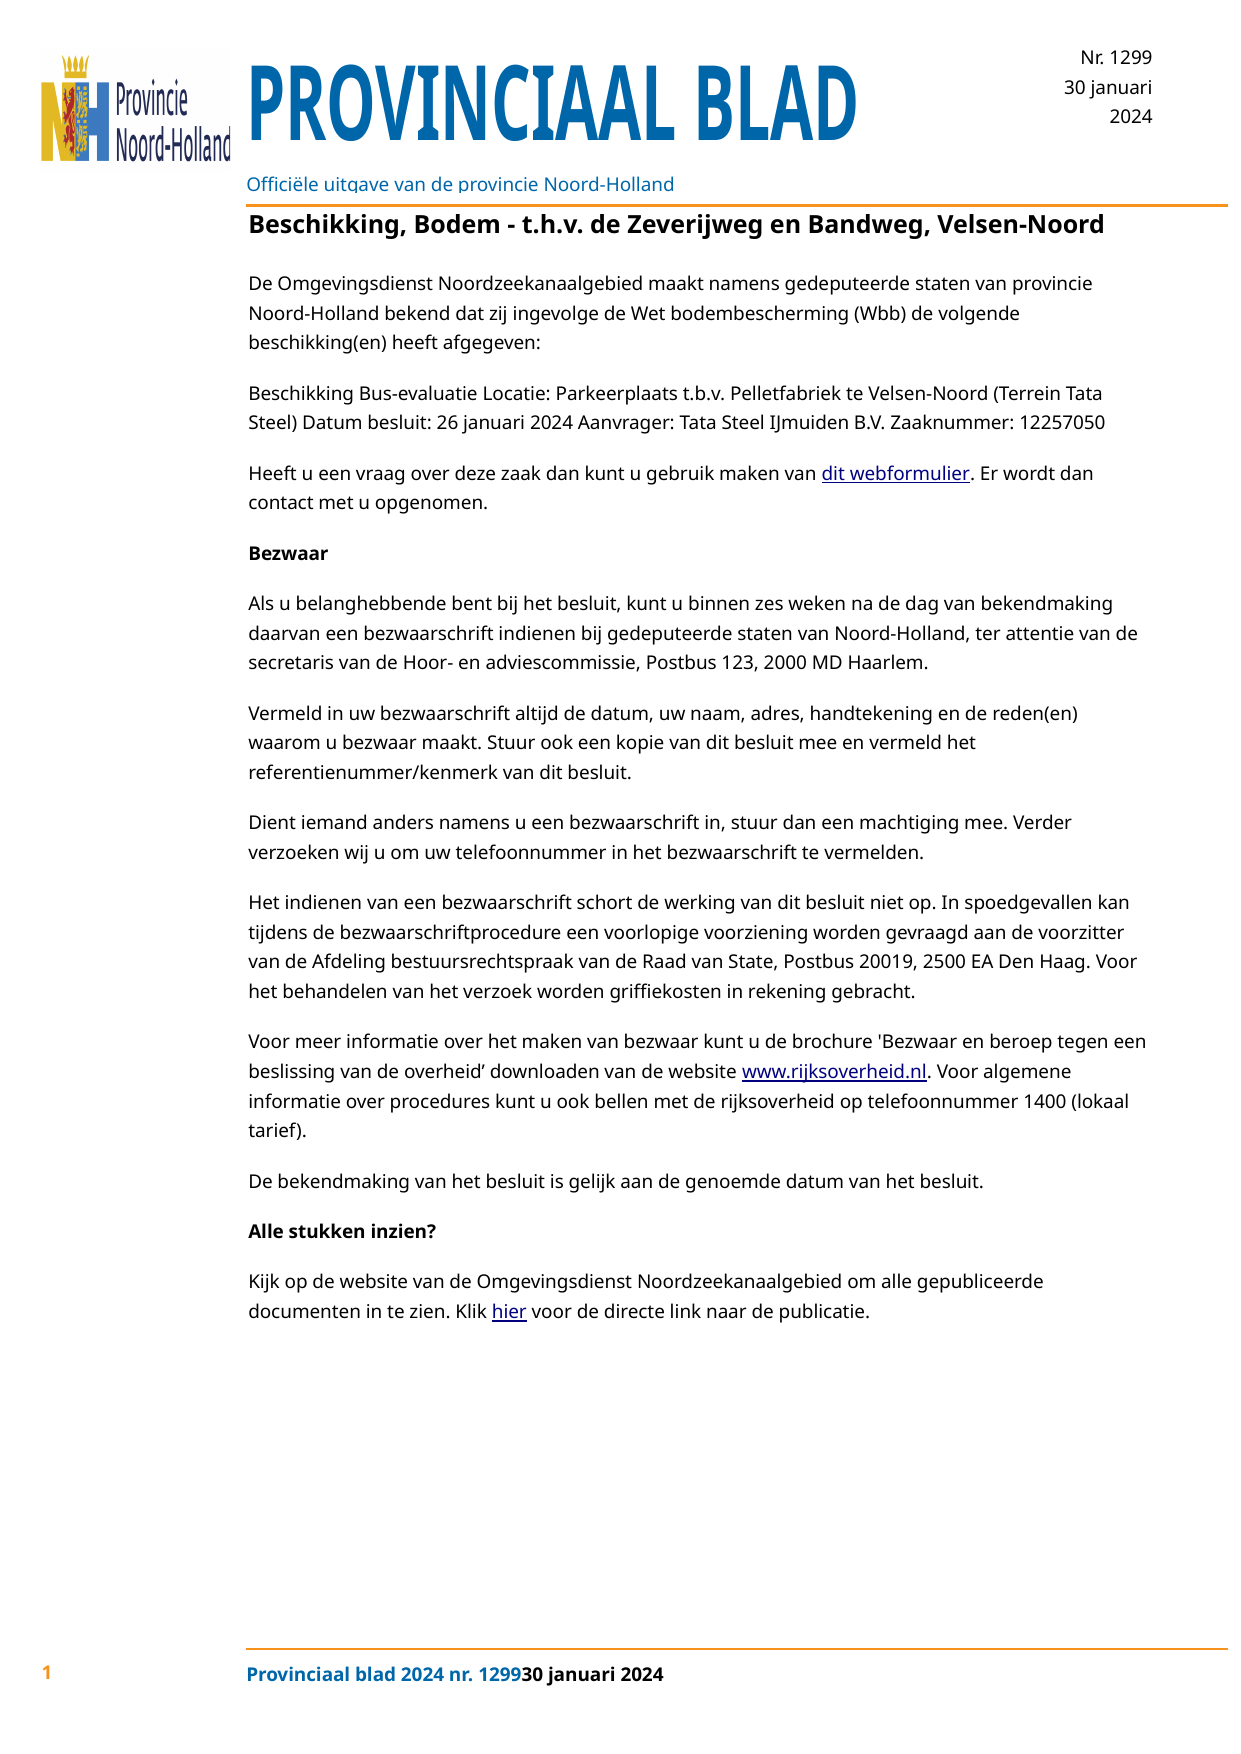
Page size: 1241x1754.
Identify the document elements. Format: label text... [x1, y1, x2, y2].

text De bekendmaking van het besluit is gelijk aan de genoemde datum van het besluit. [248, 1168, 1152, 1193]
text Het indienen van een bezwaarschrift schort de werking van dit besluit niet op. In spoedgevallen kan tijdens de bezwaarschriftprocedure een voorlopige voorziening worden gevraagd aan de voorzitter van de Afdeling bestuursrechtspraak van de Raad van State, Postbus 20019, 2500 EA Den Haag. Voor het behandelen van het verzoek worden griffiekosten in rekening gebracht. [248, 889, 1152, 1004]
text Vermeld in uw bezwaarschrift altijd de datum, uw naam, adres, handtekening en de reden(en) waarom u bezwaar maakt. Stuur ook een kopie van dit besluit mee en vermeld het referentienummer/kenmerk van dit besluit. [248, 700, 1152, 785]
picture [41, 47, 231, 172]
text Beschikking, Bodem - t.h.v. de Zeverijweg en Bandweg, Velsen-Noord [248, 207, 1152, 241]
text Bezwaar [248, 540, 1152, 566]
text De Omgevingsdienst Noordzeekanaalgebied maakt namens gedeputeerde staten van provincie Noord-Holland bekend dat zij ingevolge de Wet bodembescherming (Wbb) de volgende beschikking(en) heeft afgegeven: [248, 270, 1152, 355]
text Kijk op de website van de Omgevingsdienst Noordzeekanaalgebied om alle gepubliceerde documenten in te zien. Klik hier voor de directe link naar de publicatie. [248, 1269, 1152, 1324]
text Beschikking Bus-evaluatie Locatie: Parkeerplaats t.b.v. Pelletfabriek te Velsen-Noord (Terrein Tata Steel) Datum besluit: 26 januari 2024 Aanvrager: Tata Steel IJmuiden B.V. Zaaknummer: 12257050 [248, 380, 1152, 435]
text Als u belanghebbende bent bij het besluit, kunt u binnen zes weken na de dag van bekendmaking daarvan een bezwaarschrift indienen bij gedeputeerde staten van Noord-Holland, ter attentie van de secretaris van de Hoor- en adviescommissie, Postbus 123, 2000 MD Haarlem. [248, 590, 1152, 675]
text Voor meer informatie over het maken van bezwaar kunt u de brochure 'Bezwaar en beroep tegen een beslissing van de overheid’ downloaden van de website www.rijksoverheid.nl. Voor algemene informatie over procedures kunt u ook bellen met de rijksoverheid op telefoonnummer 1400 (lokaal tarief). [248, 1029, 1152, 1143]
text Dient iemand anders namens u een bezwaarschrift in, stuur dan een machtiging mee. Verder verzoeken wij u om uw telefoonnummer in het bezwaarschrift te vermelden. [248, 809, 1152, 865]
text Alle stukken inzien? [248, 1218, 1152, 1244]
text Heeft u een vraag over deze zaak dan kunt u gebruik maken van dit webformulier. Er wordt dan contact met u opgenomen. [248, 460, 1152, 515]
